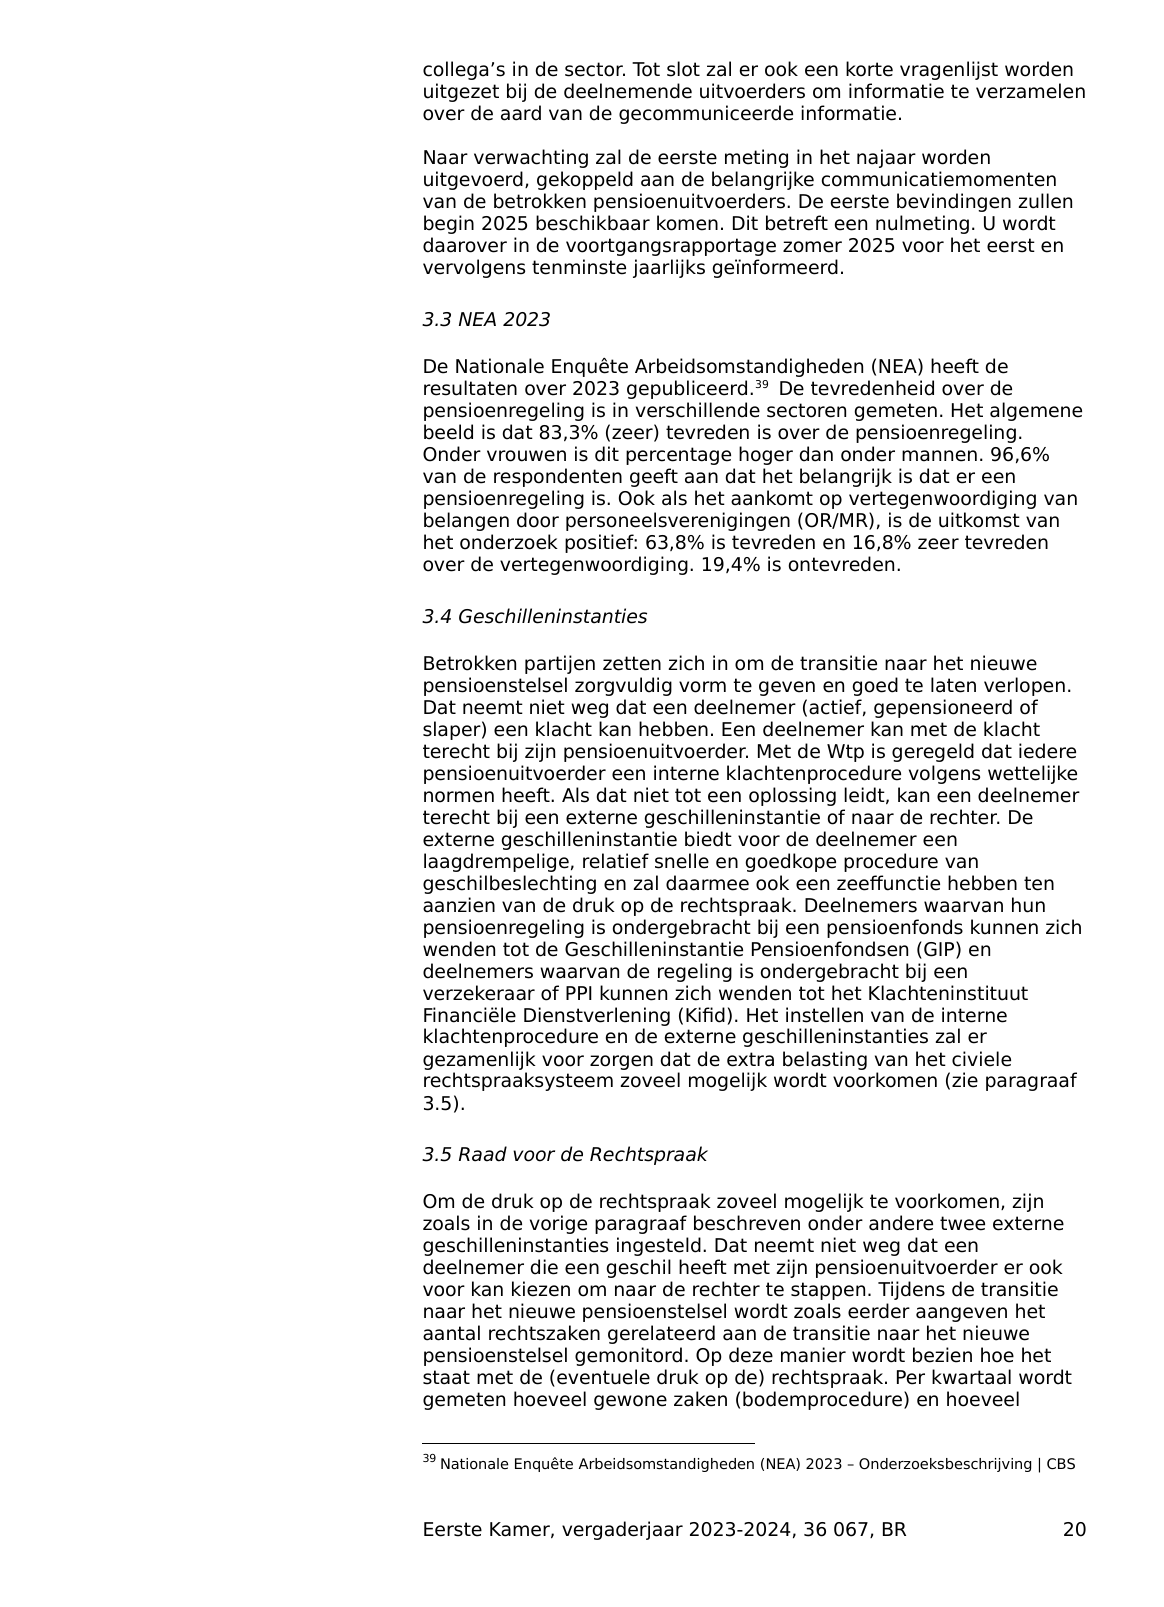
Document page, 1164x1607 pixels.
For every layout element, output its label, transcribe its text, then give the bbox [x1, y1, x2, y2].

subtitle 3.5 Raad voor de Rechtspraak [422, 1144, 1087, 1166]
text De Nationale Enquête Arbeidsomstandigheden (NEA) heeft de resultaten over 2023 gepubliceerd. De tevredenheid over de pensioenregeling is in verschillende sectoren gemeten. Het algemene beeld is dat 83,3% (zeer) tevreden is over de pensioenregeling. Onder vrouwen is dit percentage hoger dan onder mannen. 96,6% van de respondenten geeft aan dat het belangrijk is dat er een pensioenregeling is. Ook als het aankomt op vertegenwoordiging van belangen door personeelsverenigingen (OR/MR), is de uitkomst van het onderzoek positief: 63,8% is tevreden en 16,8% zeer tevreden over de vertegenwoordiging. 19,4% is ontevreden. [422, 356, 1087, 576]
text collega’s in de sector. Tot slot zal er ook een korte vragenlijst worden uitgezet bij de deelnemende uitvoerders om informatie te verzamelen over de aard van de gecommuniceerde informatie. [422, 59, 1087, 125]
text Om de druk op de rechtspraak zoveel mogelijk te voorkomen, zijn zoals in de vorige paragraaf beschreven onder andere twee externe geschilleninstanties ingesteld. Dat neemt niet weg dat een deelnemer die een geschil heeft met zijn pensioenuitvoerder er ook voor kan kiezen om naar de rechter te stappen. Tijdens de transitie naar het nieuwe pensioenstelsel wordt zoals eerder aangeven het aantal rechtszaken gerelateerd aan de transitie naar het nieuwe pensioenstelsel gemonitord. Op deze manier wordt bezien hoe het staat met de (eventuele druk op de) rechtspraak. Per kwartaal wordt gemeten hoeveel gewone zaken (bodemprocedure) en hoeveel [422, 1191, 1087, 1411]
text Nationale Enquête Arbeidsomstandigheden (NEA) 2023 – Onderzoeksbeschrijving | CBS [422, 1452, 1087, 1474]
subtitle 3.4 Geschilleninstanties [422, 606, 1087, 628]
text Naar verwachting zal de eerste meting in het najaar worden uitgevoerd, gekoppeld aan de belangrijke communicatiemomenten van de betrokken pensioenuitvoerders. De eerste bevindingen zullen begin 2025 beschikbaar komen. Dit betreft een nulmeting. U wordt daarover in de voortgangsrapportage zomer 2025 voor het eerst en vervolgens tenminste jaarlijks geïnformeerd. [422, 147, 1087, 279]
text Betrokken partijen zetten zich in om de transitie naar het nieuwe pensioenstelsel zorgvuldig vorm te geven en goed te laten verlopen. Dat neemt niet weg dat een deelnemer (actief, gepensioneerd of slaper) een klacht kan hebben. Een deelnemer kan met de klacht terecht bij zijn pensioenuitvoerder. Met de Wtp is geregeld dat iedere pensioenuitvoerder een interne klachtenprocedure volgens wettelijke normen heeft. Als dat niet tot een oplossing leidt, kan een deelnemer terecht bij een externe geschilleninstantie of naar de rechter. De externe geschilleninstantie biedt voor de deelnemer een laagdrempelige, relatief snelle en goedkope procedure van geschilbeslechting en zal daarmee ook een zeeffunctie hebben ten aanzien van de druk op de rechtspraak. Deelnemers waarvan hun pensioenregeling is ondergebracht bij een pensioenfonds kunnen zich wenden tot de Geschilleninstantie Pensioenfondsen (GIP) en deelnemers waarvan de regeling is ondergebracht bij een verzekeraar of PPI kunnen zich wenden tot het Klachteninstituut Financiële Dienstverlening (Kifid). Het instellen van de interne klachtenprocedure en de externe geschilleninstanties zal er gezamenlijk voor zorgen dat de extra belasting van het civiele rechtspraaksysteem zoveel mogelijk wordt voorkomen (zie paragraaf 3.5). [422, 653, 1087, 1114]
subtitle 3.3 NEA 2023 [422, 309, 1087, 331]
